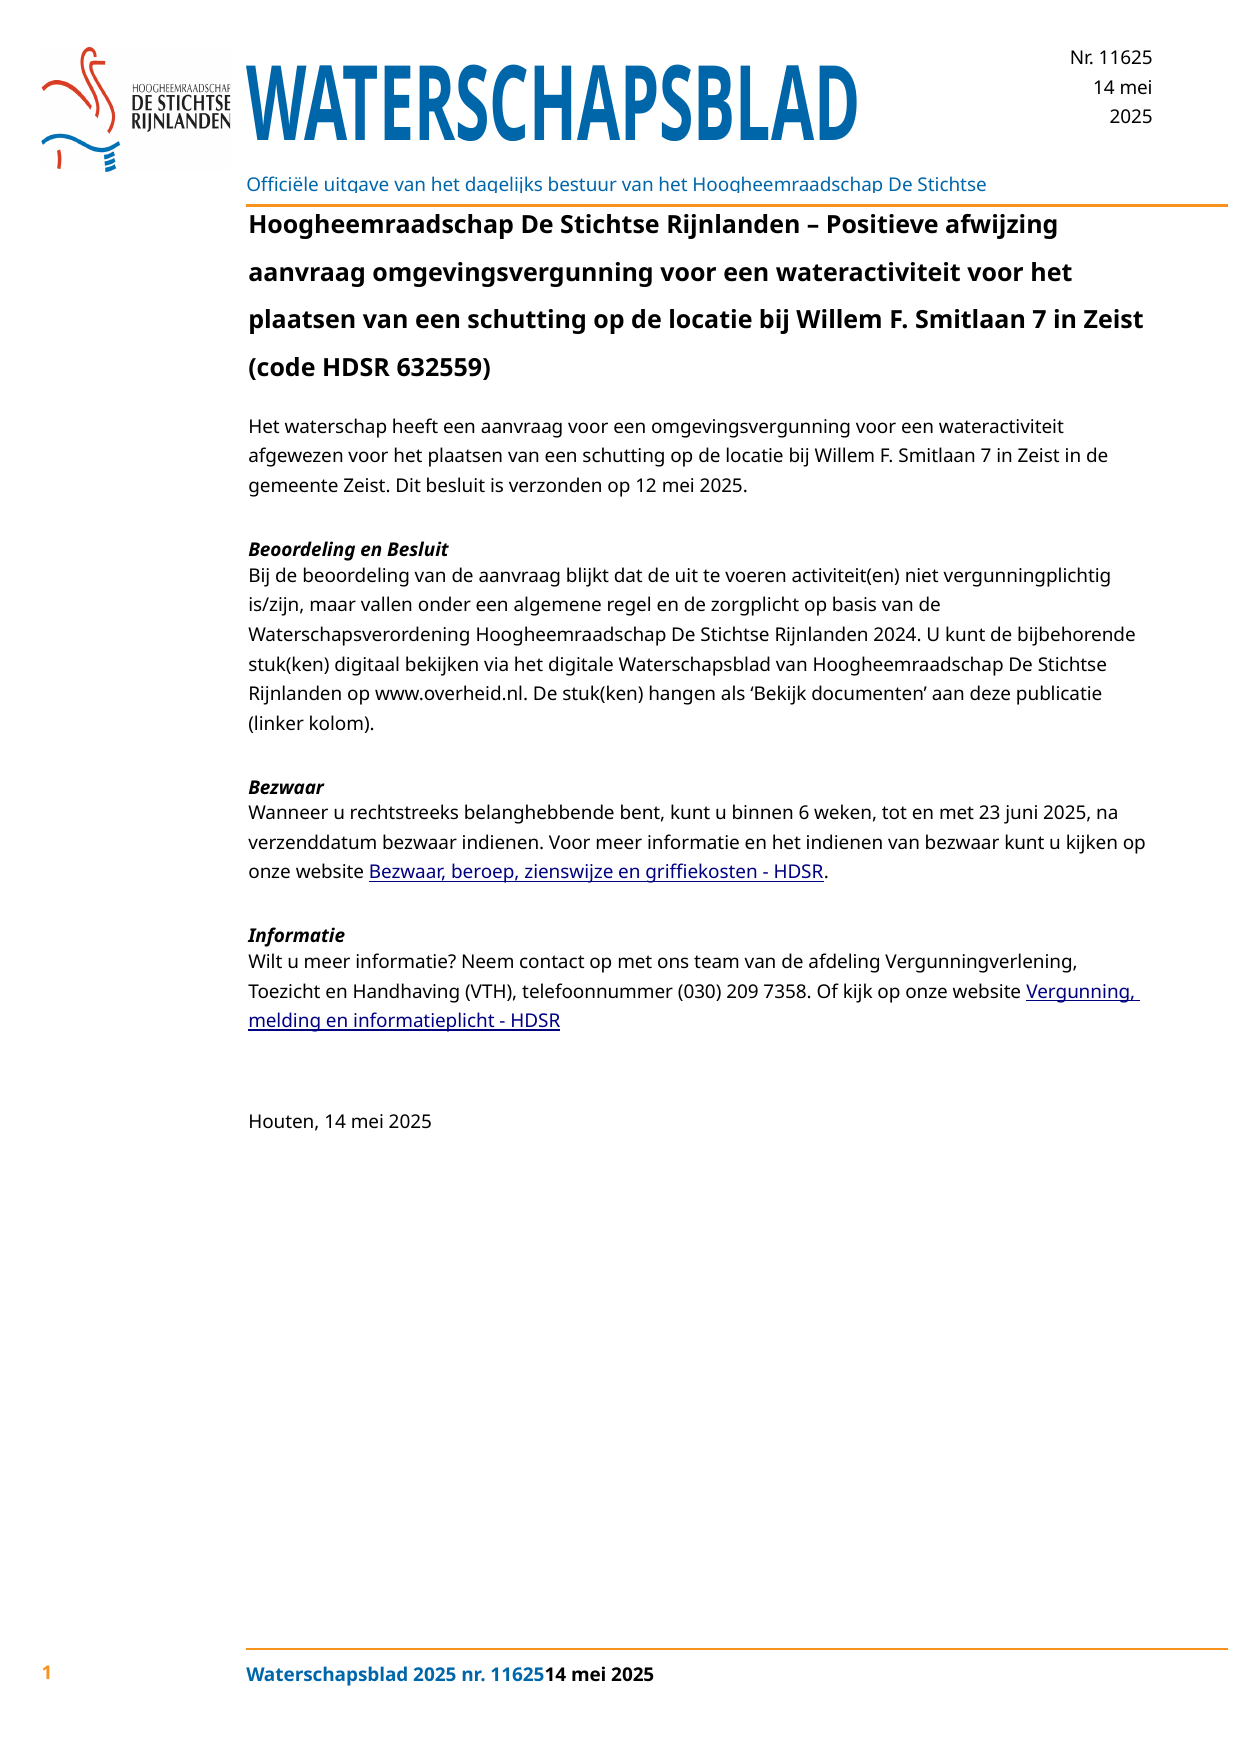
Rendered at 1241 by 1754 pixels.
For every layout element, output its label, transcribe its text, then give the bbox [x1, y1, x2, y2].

text Beoordeling en Besluit [248, 536, 1152, 562]
text Bij de beoordeling van de aanvraag blijkt dat de uit te voeren activiteit(en) niet vergunningplichtig is/zijn, maar vallen onder een algemene regel en de zorgplicht op basis van de Waterschapsverordening Hoogheemraadschap De Stichtse Rijnlanden 2024. U kunt de bijbehorende stuk(ken) digitaal bekijken via het digitale Waterschapsblad van Hoogheemraadschap De Stichtse Rijnlanden op www.overheid.nl. De stuk(ken) hangen als ‘Bekijk documenten’ aan deze publicatie (linker kolom). [248, 562, 1152, 736]
text Houten, 14 mei 2025 [248, 1108, 1152, 1134]
text Bezwaar [248, 774, 1152, 799]
text Wilt u meer informatie? Neem contact op met ons team van de afdeling Vergunningverlening, Toezicht en Handhaving (VTH), telefoonnummer (030) 209 7358. Of kijk op onze website Vergunning, melding en informatieplicht - HDSR [248, 948, 1152, 1033]
text Het waterschap heeft een aanvraag voor een omgevingsvergunning voor een wateractiviteit afgewezen voor het plaatsen van een schutting op de locatie bij Willem F. Smitlaan 7 in Zeist in de gemeente Zeist. Dit besluit is verzonden op 12 mei 2025. [248, 413, 1152, 498]
text Informatie [248, 923, 1152, 948]
picture [41, 47, 231, 172]
text Wanneer u rechtstreeks belanghebbende bent, kunt u binnen 6 weken, tot en met 23 juni 2025, na verzenddatum bezwaar indienen. Voor meer informatie en het indienen van bezwaar kunt u kijken op onze website Bezwaar, beroep, zienswijze en griffiekosten - HDSR. [248, 799, 1152, 884]
text Hoogheemraadschap De Stichtse Rijnlanden – Positieve afwijzing aanvraag omgevingsvergunning voor een wateractiviteit voor het plaatsen van een schutting op de locatie bij Willem F. Smitlaan 7 in Zeist (code HDSR 632559) [248, 207, 1152, 384]
